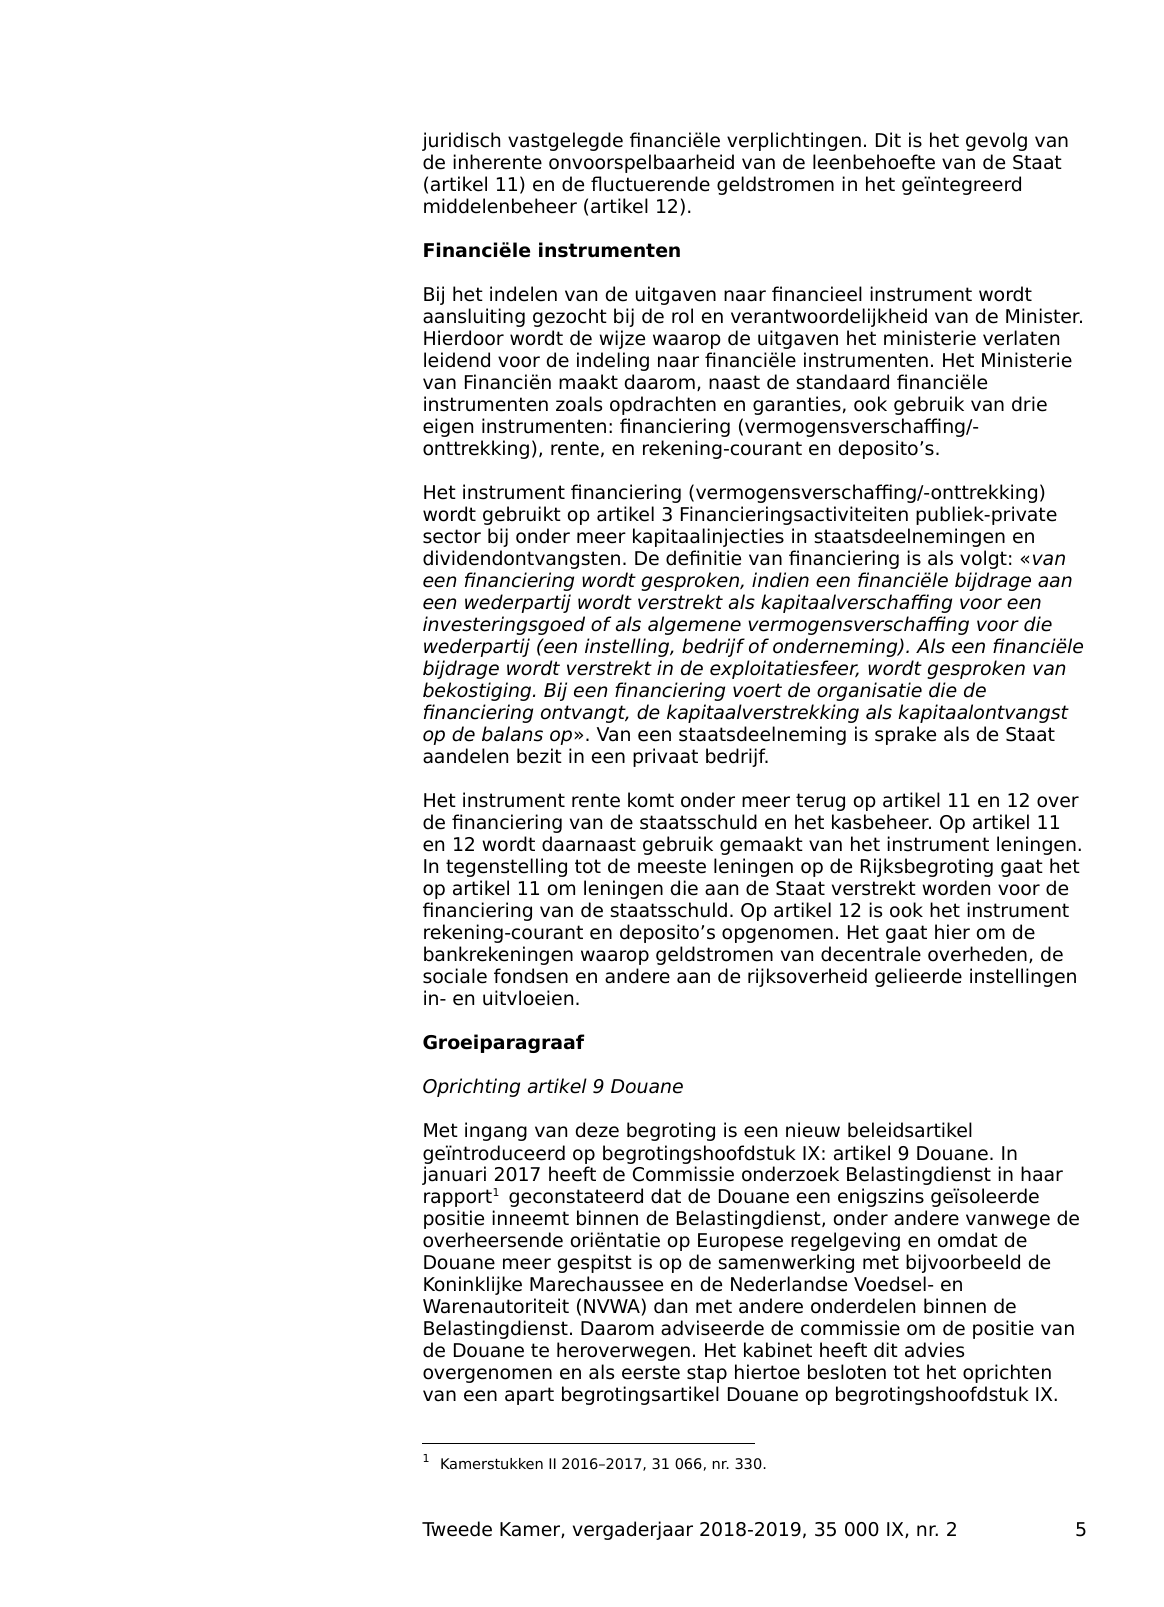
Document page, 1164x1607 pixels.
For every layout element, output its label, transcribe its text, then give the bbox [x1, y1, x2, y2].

subtitle Oprichting artikel 9 Douane [422, 1076, 1087, 1098]
subtitle Financiële instrumenten [422, 240, 1087, 262]
text Het instrument financiering (vermogensverschaffing/-onttrekking) wordt gebruikt op artikel 3 Financieringsactiviteiten publiek-private sector bij onder meer kapitaalinjecties in staatsdeelnemingen en dividendontvangsten. De definitie van financiering is als volgt: «van een financiering wordt gesproken, indien een financiële bijdrage aan een wederpartij wordt verstrekt als kapitaalverschaffing voor een investeringsgoed of als algemene vermogensverschaffing voor die wederpartij (een instelling, bedrijf of onderneming). Als een financiële bijdrage wordt verstrekt in de exploitatiesfeer, wordt gesproken van bekostiging. Bij een financiering voert de organisatie die de financiering ontvangt, de kapitaalverstrekking als kapitaalontvangst op de balans op». Van een staatsdeelneming is sprake als de Staat aandelen bezit in een privaat bedrijf. [422, 482, 1087, 768]
text Met ingang van deze begroting is een nieuw beleidsartikel geïntroduceerd op begrotingshoofdstuk IX: artikel 9 Douane. In januari 2017 heeft de Commissie onderzoek Belastingdienst in haar rapport geconstateerd dat de Douane een enigszins geïsoleerde positie inneemt binnen de Belastingdienst, onder andere vanwege de overheersende oriëntatie op Europese regelgeving en omdat de Douane meer gespitst is op de samenwerking met bijvoorbeeld de Koninklijke Marechaussee en de Nederlandse Voedsel- en Warenautoriteit (NVWA) dan met andere onderdelen binnen de Belastingdienst. Daarom adviseerde de commissie om de positie van de Douane te heroverwegen. Het kabinet heeft dit advies overgenomen en als eerste stap hiertoe besloten tot het oprichten van een apart begrotingsartikel Douane op begrotingshoofdstuk IX. [422, 1120, 1087, 1406]
text Het instrument rente komt onder meer terug op artikel 11 en 12 over de financiering van de staatsschuld en het kasbeheer. Op artikel 11 en 12 wordt daarnaast gebruik gemaakt van het instrument leningen. In tegenstelling tot de meeste leningen op de Rijksbegroting gaat het op artikel 11 om leningen die aan de Staat verstrekt worden voor de financiering van de staatsschuld. Op artikel 12 is ook het instrument rekening-courant en deposito’s opgenomen. Het gaat hier om de bankrekeningen waarop geldstromen van decentrale overheden, de sociale fondsen en andere aan de rijksoverheid gelieerde instellingen in- en uitvloeien. [422, 790, 1087, 1010]
text juridisch vastgelegde financiële verplichtingen. Dit is het gevolg van de inherente onvoorspelbaarheid van de leenbehoefte van de Staat (artikel 11) en de fluctuerende geldstromen in het geïntegreerd middelenbeheer (artikel 12). [422, 130, 1087, 218]
text Kamerstukken II 2016–2017, 31 066, nr. 330. [422, 1452, 1087, 1474]
subtitle Groeiparagraaf [422, 1032, 1087, 1054]
text Bij het indelen van de uitgaven naar financieel instrument wordt aansluiting gezocht bij de rol en verantwoordelijkheid van de Minister. Hierdoor wordt de wijze waarop de uitgaven het ministerie verlaten leidend voor de indeling naar financiële instrumenten. Het Ministerie van Financiën maakt daarom, naast de standaard financiële instrumenten zoals opdrachten en garanties, ook gebruik van drie eigen instrumenten: financiering (vermogensverschaffing/-onttrekking), rente, en rekening-courant en deposito’s. [422, 284, 1087, 460]
